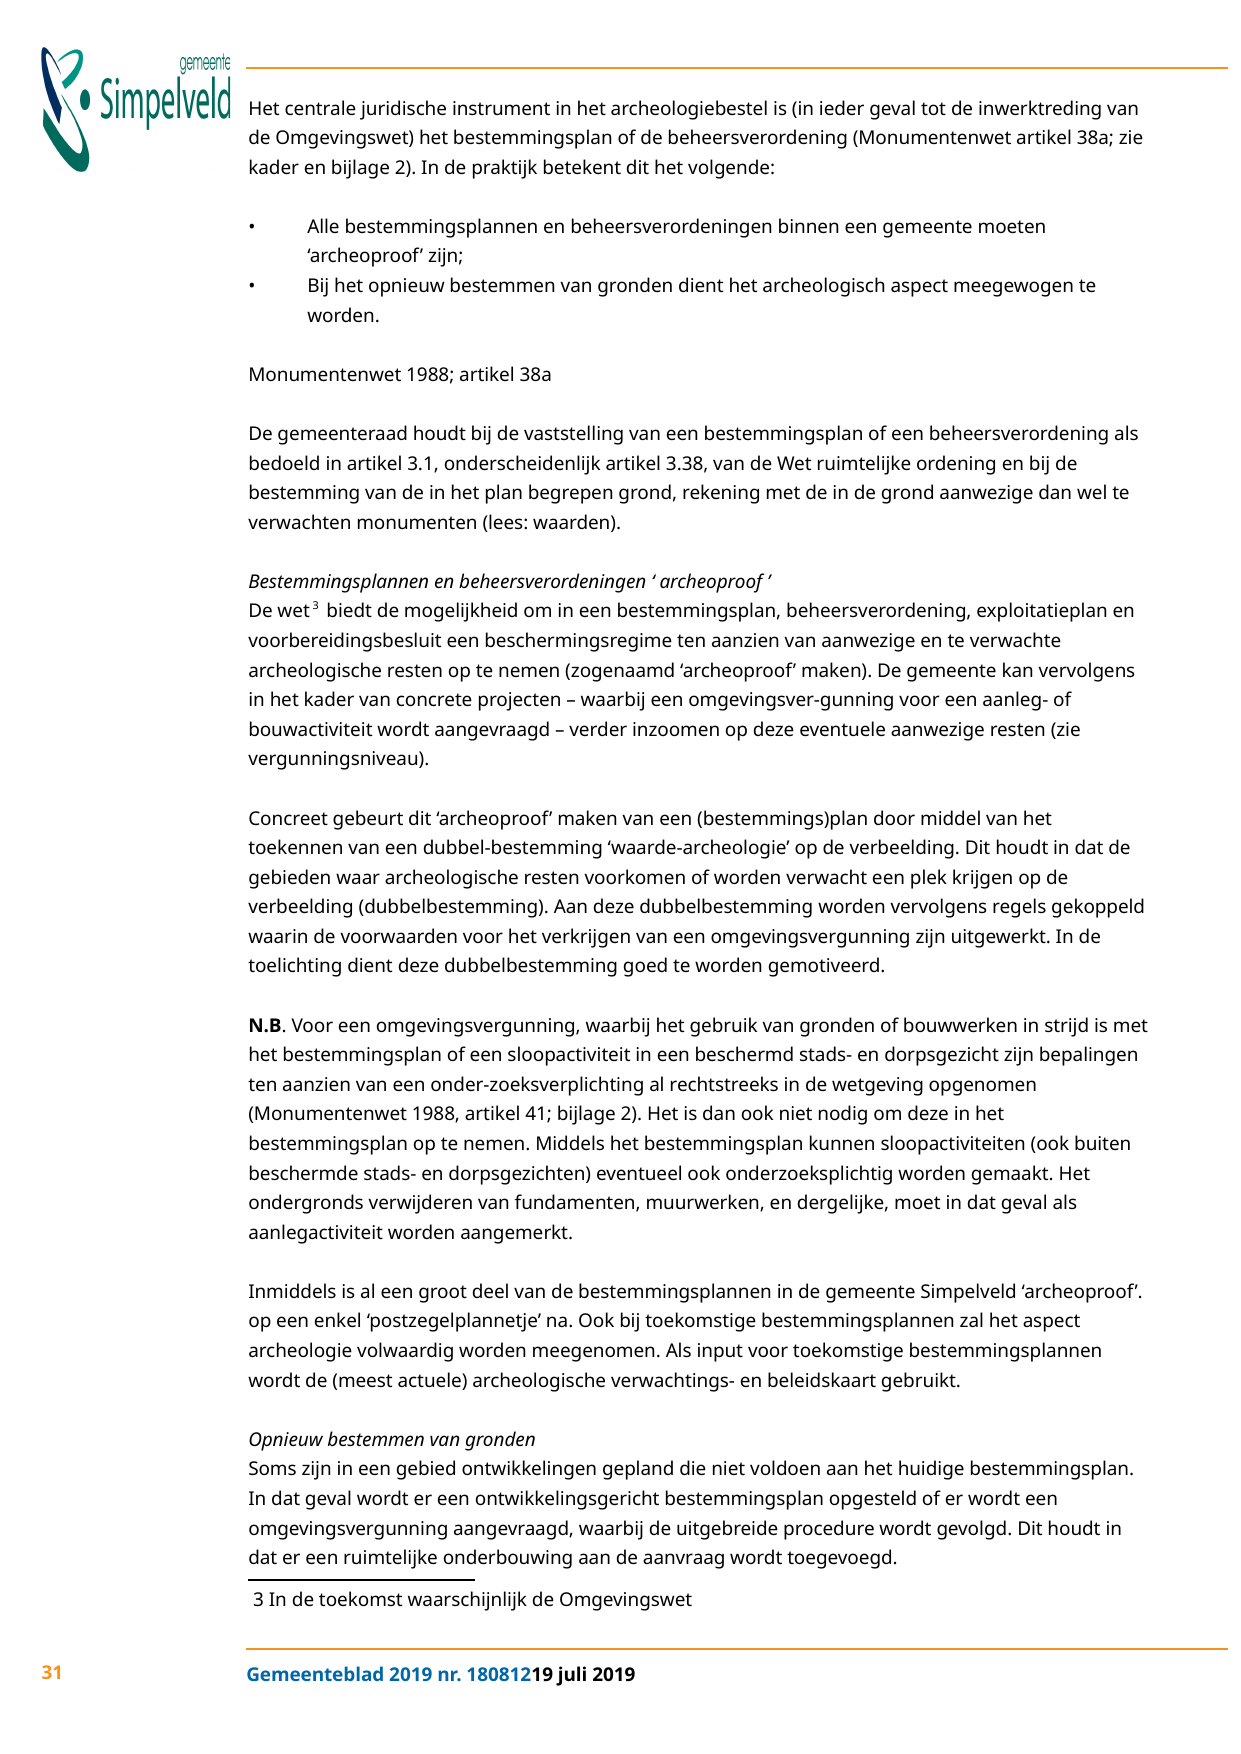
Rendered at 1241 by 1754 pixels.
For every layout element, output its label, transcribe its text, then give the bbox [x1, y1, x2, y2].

text Concreet gebeurt dit ‘archeoproof’ maken van een (bestemmings)plan door middel van het toekennen van een dubbel-bestemming ‘waarde-archeologie’ op de verbeelding. Dit houdt in dat de gebieden waar archeologische resten voorkomen of worden verwacht een plek krijgen op de verbeelding (dubbelbestemming). Aan deze dubbelbestemming worden vervolgens regels gekoppeld waarin de voorwaarden voor het verkrijgen van een omgevingsvergunning zijn uitgewerkt. In de toelichting dient deze dubbelbestemming goed te worden gemotiveerd. [248, 805, 1152, 978]
text In de toekomst waarschijnlijk de Omgevingswet [248, 1586, 1152, 1612]
list Alle bestemmingsplannen en beheersverordeningen binnen een gemeente moeten ‘archeoproof’ zijn; [248, 213, 1152, 268]
text Soms zijn in een gebied ontwikkelingen gepland die niet voldoen aan het huidige bestemmingsplan. In dat geval wordt er een ontwikkelingsgericht bestemmingsplan opgesteld of er wordt een omgevingsvergunning aangevraagd, waarbij de uitgebreide procedure wordt gevolgd. Dit houdt in dat er een ruimtelijke onderbouwing aan de aanvraag wordt toegevoegd. [248, 1456, 1152, 1570]
text Monumentenwet 1988; artikel 38a [248, 361, 1152, 387]
text Opnieuw bestemmen van gronden [248, 1426, 1152, 1452]
text N.B. Voor een omgevingsvergunning, waarbij het gebruik van gronden of bouwwerken in strijd is met het bestemmingsplan of een sloopactiviteit in een beschermd stads- en dorpsgezicht zijn bepalingen ten aanzien van een onder-zoeksverplichting al rechtstreeks in de wetgeving opgenomen (Monumentenwet 1988, artikel 41; bijlage 2). Het is dan ook niet nodig om deze in het bestemmingsplan op te nemen. Middels het bestemmingsplan kunnen sloopactiviteiten (ook buiten beschermde stads- en dorpsgezichten) eventueel ook onderzoeksplichtig worden gemaakt. Het ondergronds verwijderen van fundamenten, muurwerken, en dergelijke, moet in dat geval als aanlegactiviteit worden aangemerkt. [248, 1012, 1152, 1245]
text Inmiddels is al een groot deel van de bestemmingsplannen in de gemeente Simpelveld ‘archeoproof’. op een enkel ‘postzegelplannetje’ na. Ook bij toekomstige bestemmingsplannen zal het aspect archeologie volwaardig worden meegenomen. Als input voor toekomstige bestemmingsplannen wordt de (meest actuele) archeologische verwachtings- en beleidskaart gebruikt. [248, 1278, 1152, 1393]
text De wet biedt de mogelijkheid om in een bestemmingsplan, beheersverordening, exploitatieplan en voorbereidingsbesluit een beschermingsregime ten aanzien van aanwezige en te verwachte archeologische resten op te nemen (zogenaamd ‘archeoproof’ maken). De gemeente kan vervolgens in het kader van concrete projecten – waarbij een omgevingsver-gunning voor een aanleg- of bouwactiviteit wordt aangevraagd – verder inzoomen op deze eventuele aanwezige resten (zie vergunningsniveau). [248, 598, 1152, 771]
text Bestemmingsplannen en beheersverordeningen ‘ archeoproof ’ [248, 568, 1152, 594]
list Bij het opnieuw bestemmen van gronden dient het archeologisch aspect meegewogen te worden. [248, 272, 1152, 328]
text De gemeenteraad houdt bij de vaststelling van een bestemmingsplan of een beheersverordening als bedoeld in artikel 3.1, onderscheidenlijk artikel 3.38, van de Wet ruimtelijke ordening en bij de bestemming van de in het plan begrepen grond, rekening met de in de grond aanwezige dan wel te verwachten monumenten (lees: waarden). [248, 420, 1152, 535]
text Het centrale juridische instrument in het archeologiebestel is (in ieder geval tot de inwerktreding van de Omgevingswet) het bestemmingsplan of de beheersverordening (Monumentenwet artikel 38a; zie kader en bijlage 2). In de praktijk betekent dit het volgende: [248, 95, 1152, 180]
picture [41, 47, 231, 172]
